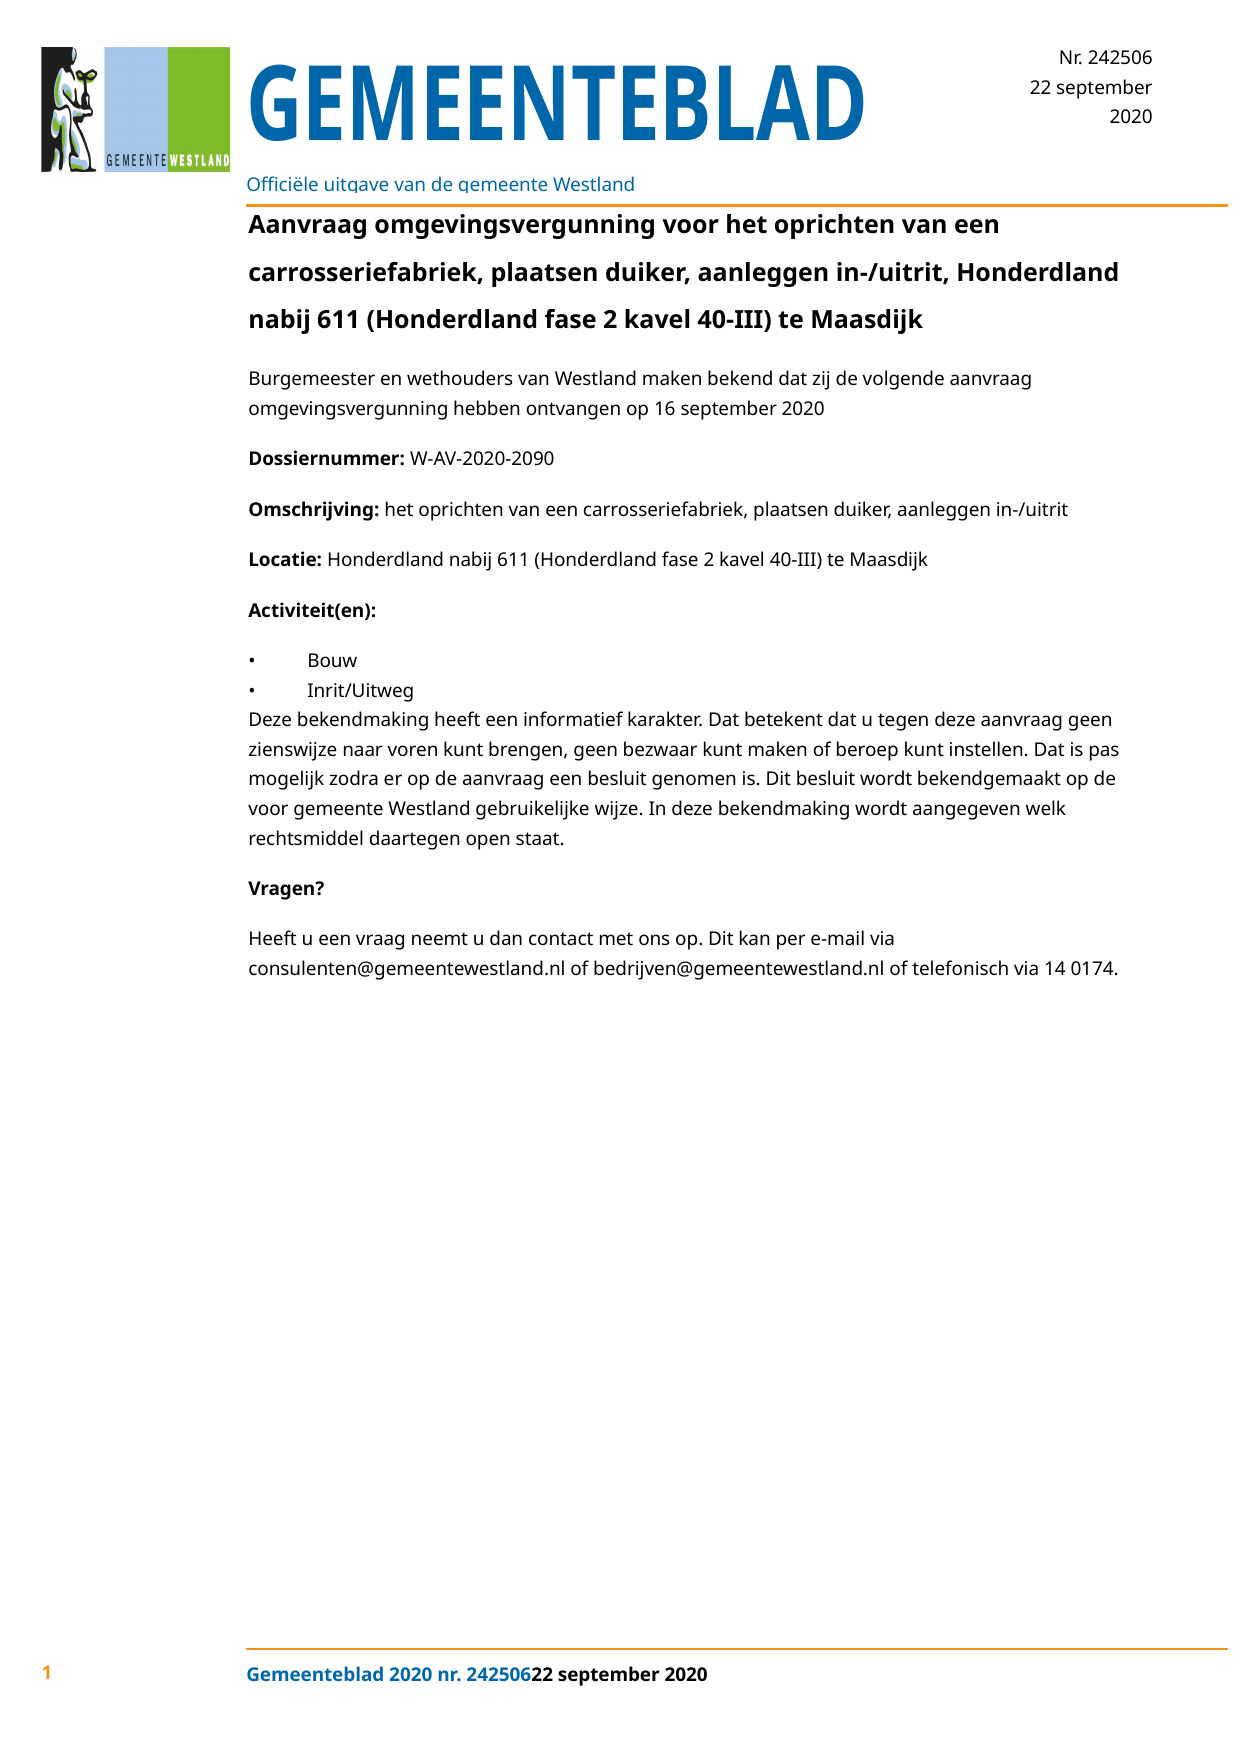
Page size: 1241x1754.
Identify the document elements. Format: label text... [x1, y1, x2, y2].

list Bouw [248, 647, 1152, 673]
text Deze bekendmaking heeft een informatief karakter. Dat betekent dat u tegen deze aanvraag geen zienswijze naar voren kunt brengen, geen bezwaar kunt maken of beroep kunt instellen. Dat is pas mogelijk zodra er op de aanvraag een besluit genomen is. Dit besluit wordt bekendgemaakt op de voor gemeente Westland gebruikelijke wijze. In deze bekendmaking wordt aangegeven welk rechtsmiddel daartegen open staat. [248, 706, 1152, 850]
picture [41, 47, 231, 172]
text Aanvraag omgevingsvergunning voor het oprichten van een carrosseriefabriek, plaatsen duiker, aanleggen in-/uitrit, Honderdland nabij 611 (Honderdland fase 2 kavel 40-III) te Maasdijk [248, 207, 1152, 336]
text Heeft u een vraag neemt u dan contact met ons op. Dit kan per e-mail via consulenten@gemeentewestland.nl of bedrijven@gemeentewestland.nl of telefonisch via 14 0174. [248, 926, 1152, 981]
text Dossiernummer: W-AV-2020-2090 [248, 446, 1152, 471]
text Activiteit(en): [248, 597, 1152, 622]
text Vragen? [248, 875, 1152, 901]
list Inrit/Uitweg [248, 677, 1152, 702]
text Burgemeester en wethouders van Westland maken bekend dat zij de volgende aanvraag omgevingsvergunning hebben ontvangen op 16 september 2020 [248, 366, 1152, 421]
text Omschrijving: het oprichten van een carrosseriefabriek, plaatsen duiker, aanleggen in-/uitrit [248, 496, 1152, 522]
text Locatie: Honderdland nabij 611 (Honderdland fase 2 kavel 40-III) te Maasdijk [248, 546, 1152, 572]
